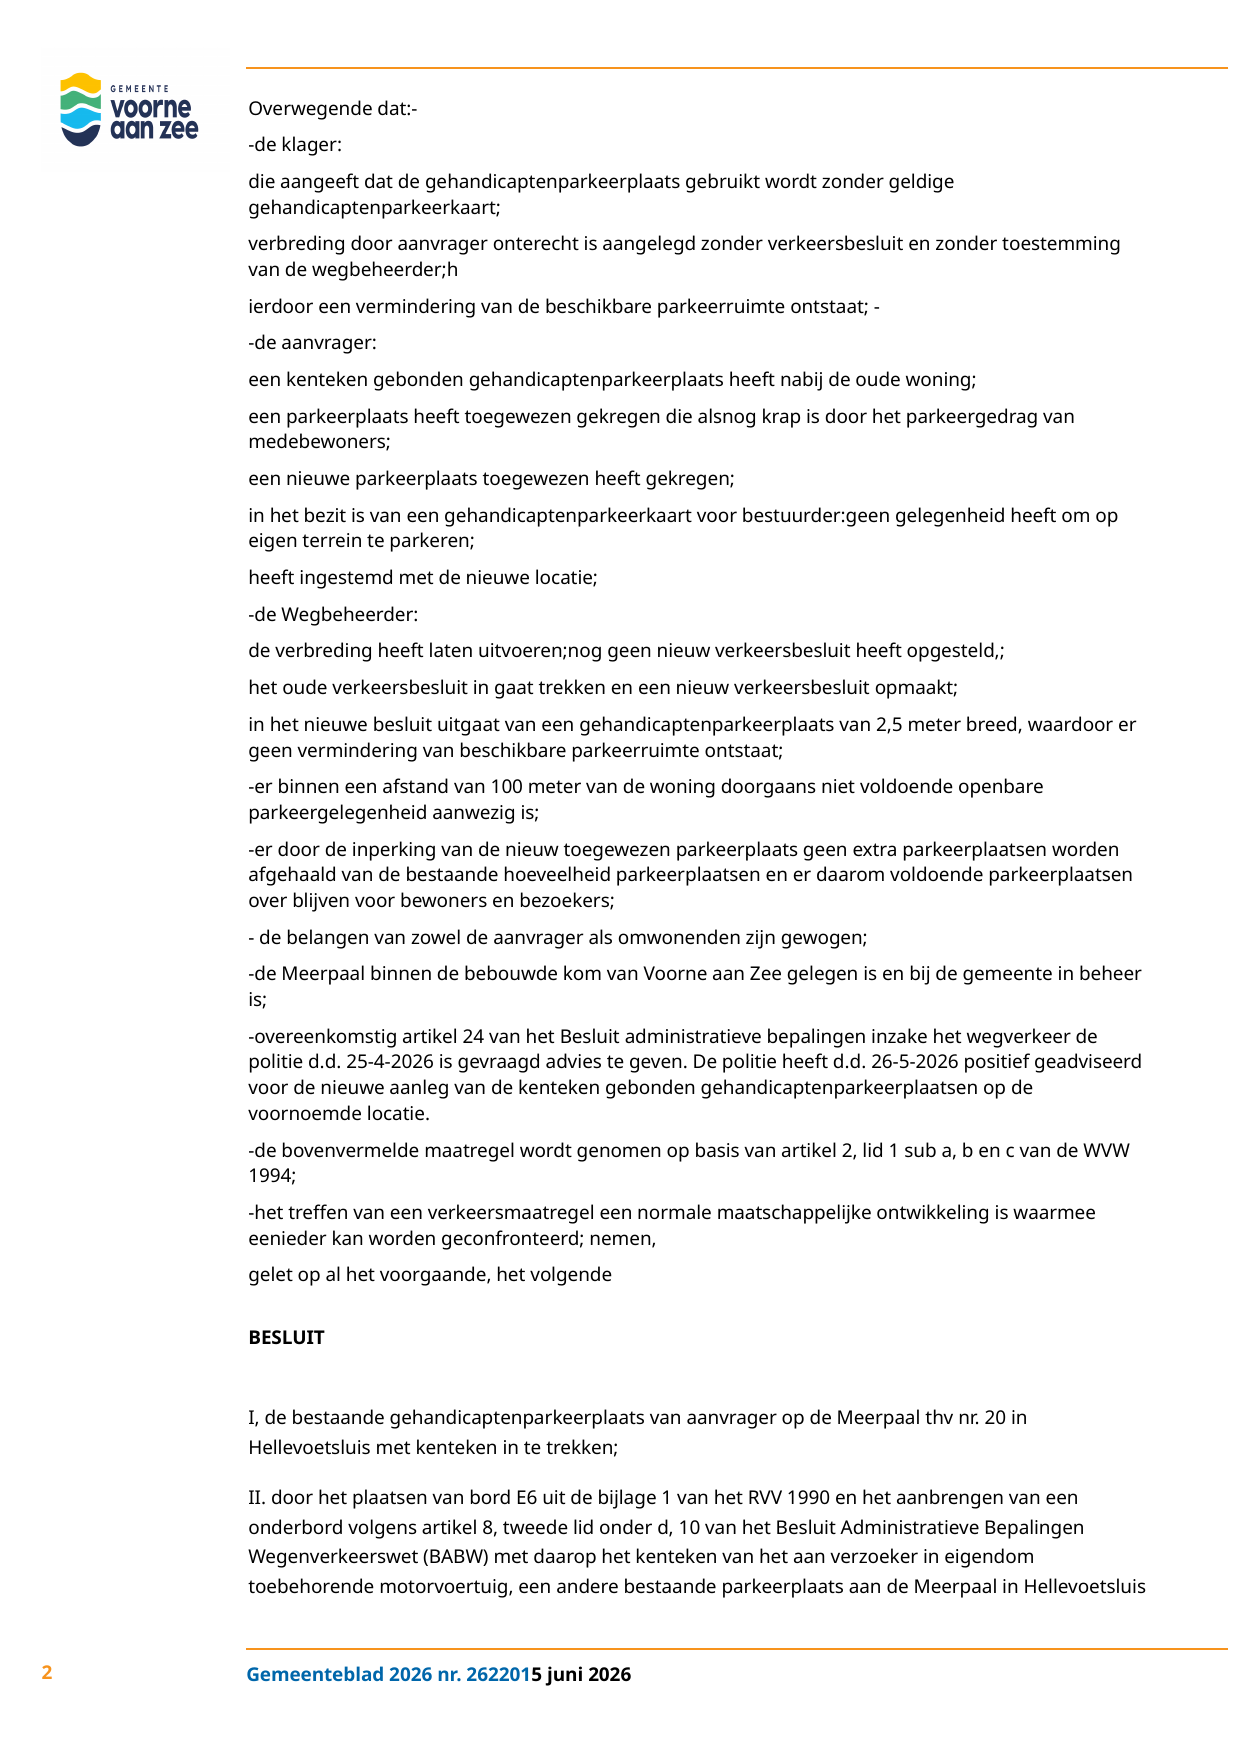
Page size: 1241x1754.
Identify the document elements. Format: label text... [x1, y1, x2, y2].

text -de klager: [248, 131, 1152, 157]
text een kenteken gebonden gehandicaptenparkeerplaats heeft nabij de oude woning; [248, 366, 1152, 392]
text -de aanvrager: [248, 329, 1152, 355]
text Overwegende dat:- [248, 95, 1152, 121]
picture [41, 47, 231, 172]
text die aangeeft dat de gehandicaptenparkeerplaats gebruikt wordt zonder geldige gehandicaptenparkeerkaart; [248, 168, 1152, 219]
text een parkeerplaats heeft toegewezen gekregen die alsnog krap is door het parkeergedrag van medebewoners; [248, 403, 1152, 454]
text -de bovenvermelde maatregel wordt genomen op basis van artikel 2, lid 1 sub a, b en c van de WVW 1994; [248, 1137, 1152, 1188]
text -de Meerpaal binnen de bebouwde kom van Voorne aan Zee gelegen is en bij de gemeente in beheer is; [248, 961, 1152, 1012]
text -het treffen van een verkeersmaatregel een normale maatschappelijke ontwikkeling is waarmee eenieder kan worden geconfronteerd; nemen, [248, 1199, 1152, 1251]
text -overeenkomstig artikel 24 van het Besluit administratieve bepalingen inzake het wegverkeer de politie d.d. 25-4-2026 is gevraagd advies te geven. De politie heeft d.d. 26-5-2026 positief geadviseerd voor de nieuwe aanleg van de kenteken gebonden gehandicaptenparkeerplaatsen op de voornoemde locatie. [248, 1023, 1152, 1126]
text -er door de inperking van de nieuw toegewezen parkeerplaats geen extra parkeerplaatsen worden afgehaald van de bestaande hoeveelheid parkeerplaatsen en er daarom voldoende parkeerplaatsen over blijven voor bewoners en bezoekers; [248, 836, 1152, 913]
text ierdoor een vermindering van de beschikbare parkeerruimte ontstaat; - [248, 293, 1152, 319]
text - de belangen van zowel de aanvrager als omwonenden zijn gewogen; [248, 924, 1152, 950]
text verbreding door aanvrager onterecht is aangelegd zonder verkeersbesluit en zonder toestemming van de wegbeheerder;h [248, 231, 1152, 282]
text I, de bestaande gehandicaptenparkeerplaats van aanvrager op de Meerpaal thv nr. 20 in Hellevoetsluis met kenteken in te trekken; [248, 1404, 1152, 1460]
text -de Wegbeheerder: [248, 601, 1152, 627]
text een nieuwe parkeerplaats toegewezen heeft gekregen; [248, 465, 1152, 491]
text II. door het plaatsen van bord E6 uit de bijlage 1 van het RVV 1990 en het aanbrengen van een onderbord volgens artikel 8, tweede lid onder d, 10 van het Besluit Administratieve Bepalingen Wegenverkeerswet (BABW) met daarop het kenteken van het aan verzoeker in eigendom toebehorende motorvoertuig, een andere bestaande parkeerplaats aan de Meerpaal in Hellevoetsluis [248, 1484, 1152, 1599]
text het oude verkeersbesluit in gaat trekken en een nieuw verkeersbesluit opmaakt; [248, 674, 1152, 700]
text in het nieuwe besluit uitgaat van een gehandicaptenparkeerplaats van 2,5 meter breed, waardoor er geen vermindering van beschikbare parkeerruimte ontstaat; [248, 711, 1152, 762]
text heeft ingestemd met de nieuwe locatie; [248, 564, 1152, 590]
text gelet op al het voorgaande, het volgende [248, 1262, 1152, 1287]
text in het bezit is van een gehandicaptenparkeerkaart voor bestuurder:geen gelegenheid heeft om op eigen terrein te parkeren; [248, 502, 1152, 553]
text BESLUIT [248, 1324, 1152, 1350]
text de verbreding heeft laten uitvoeren;nog geen nieuw verkeersbesluit heeft opgesteld,; [248, 638, 1152, 663]
text -er binnen een afstand van 100 meter van de woning doorgaans niet voldoende openbare parkeergelegenheid aanwezig is; [248, 773, 1152, 825]
